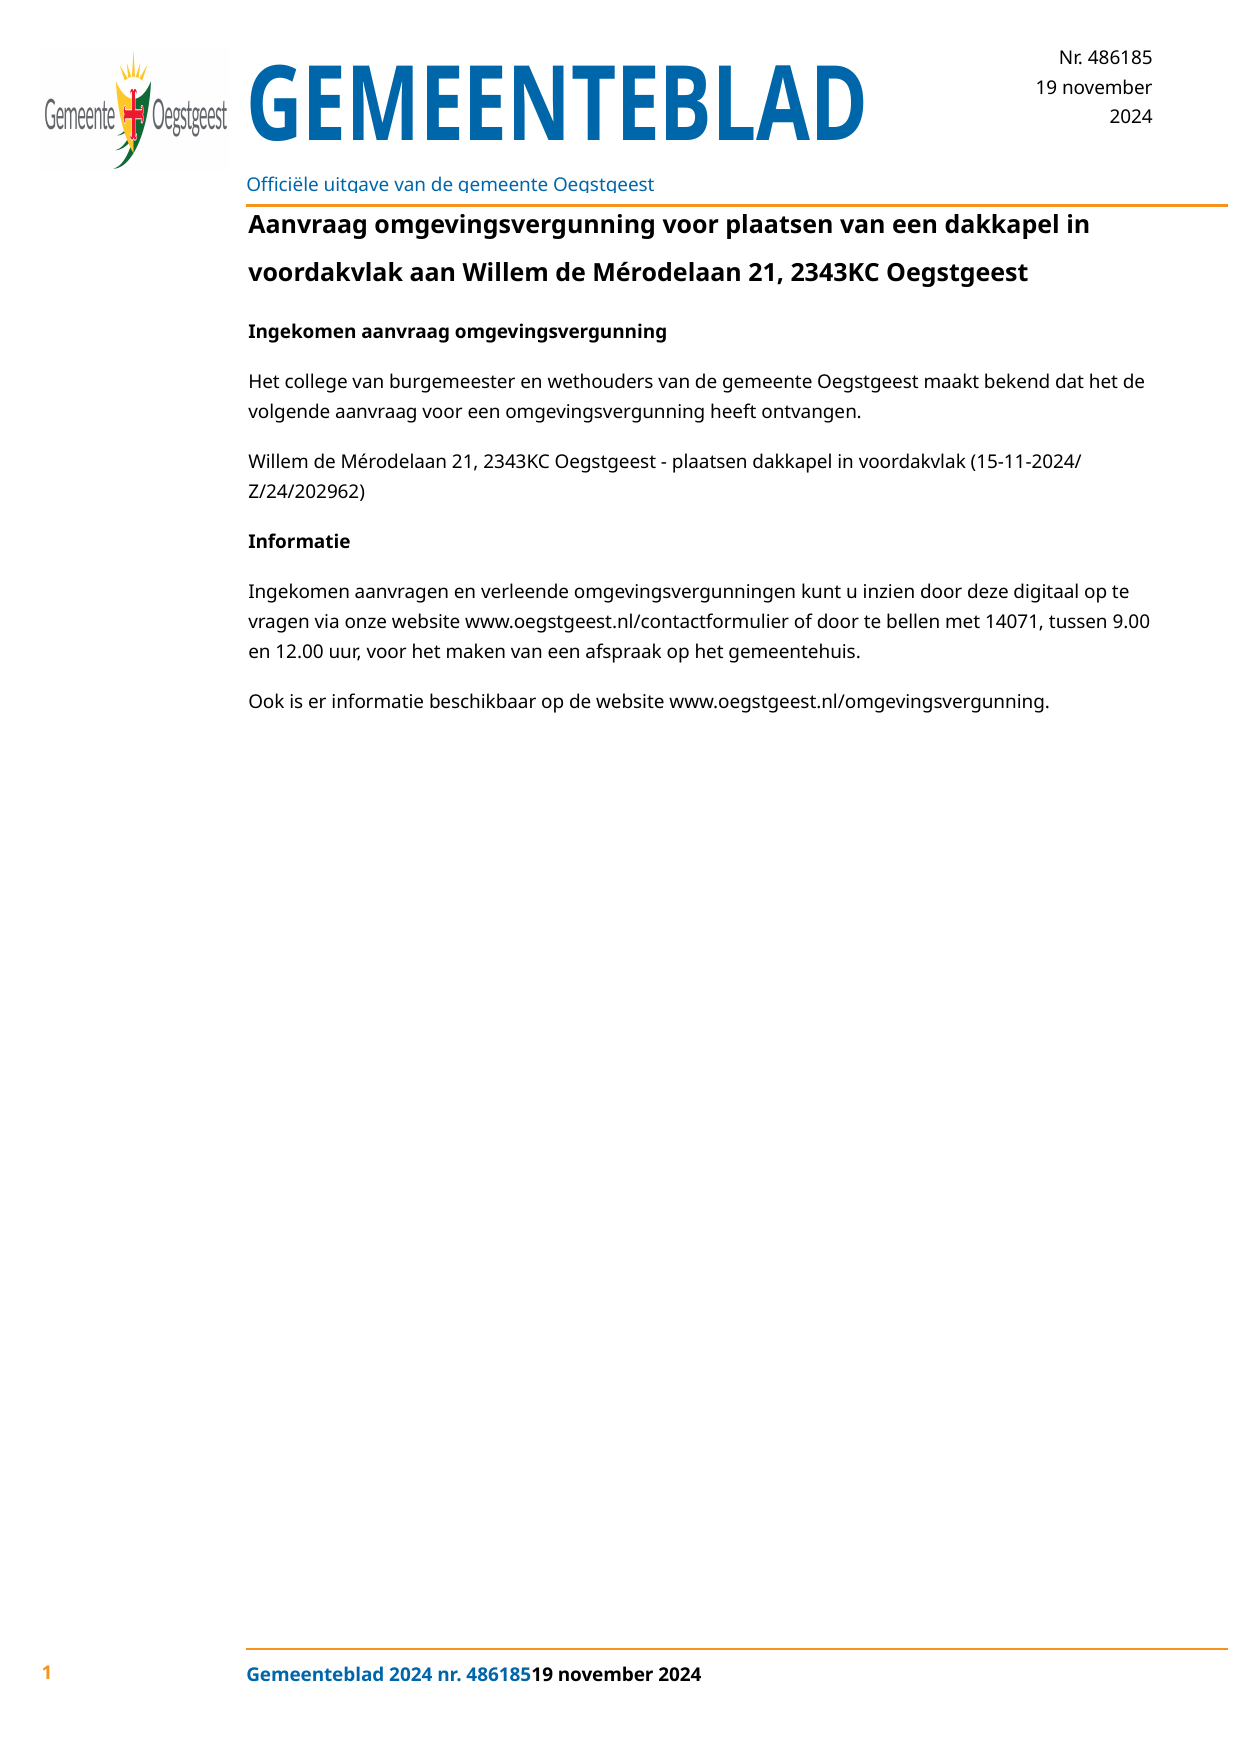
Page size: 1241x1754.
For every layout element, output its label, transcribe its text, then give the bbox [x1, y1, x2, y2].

text Aanvraag omgevingsvergunning voor plaatsen van een dakkapel in voordakvlak aan Willem de Mérodelaan 21, 2343KC Oegstgeest [248, 207, 1152, 288]
picture [41, 47, 231, 172]
text Willem de Mérodelaan 21, 2343KC Oegstgeest - plaatsen dakkapel in voordakvlak (15-11-2024/ Z/24/202962) [248, 448, 1152, 504]
text Informatie [248, 528, 1152, 554]
text Het college van burgemeester en wethouders van de gemeente Oegstgeest maakt bekend dat het de volgende aanvraag voor een omgevingsvergunning heeft ontvangen. [248, 368, 1152, 424]
text Ingekomen aanvragen en verleende omgevingsvergunningen kunt u inzien door deze digitaal op te vragen via onze website www.oegstgeest.nl/contactformulier of door te bellen met 14071, tussen 9.00 en 12.00 uur, voor het maken van een afspraak op het gemeentehuis. [248, 579, 1152, 664]
text Ook is er informatie beschikbaar op de website www.oegstgeest.nl/omgevingsvergunning. [248, 688, 1152, 714]
text Ingekomen aanvraag omgevingsvergunning [248, 318, 1152, 344]
